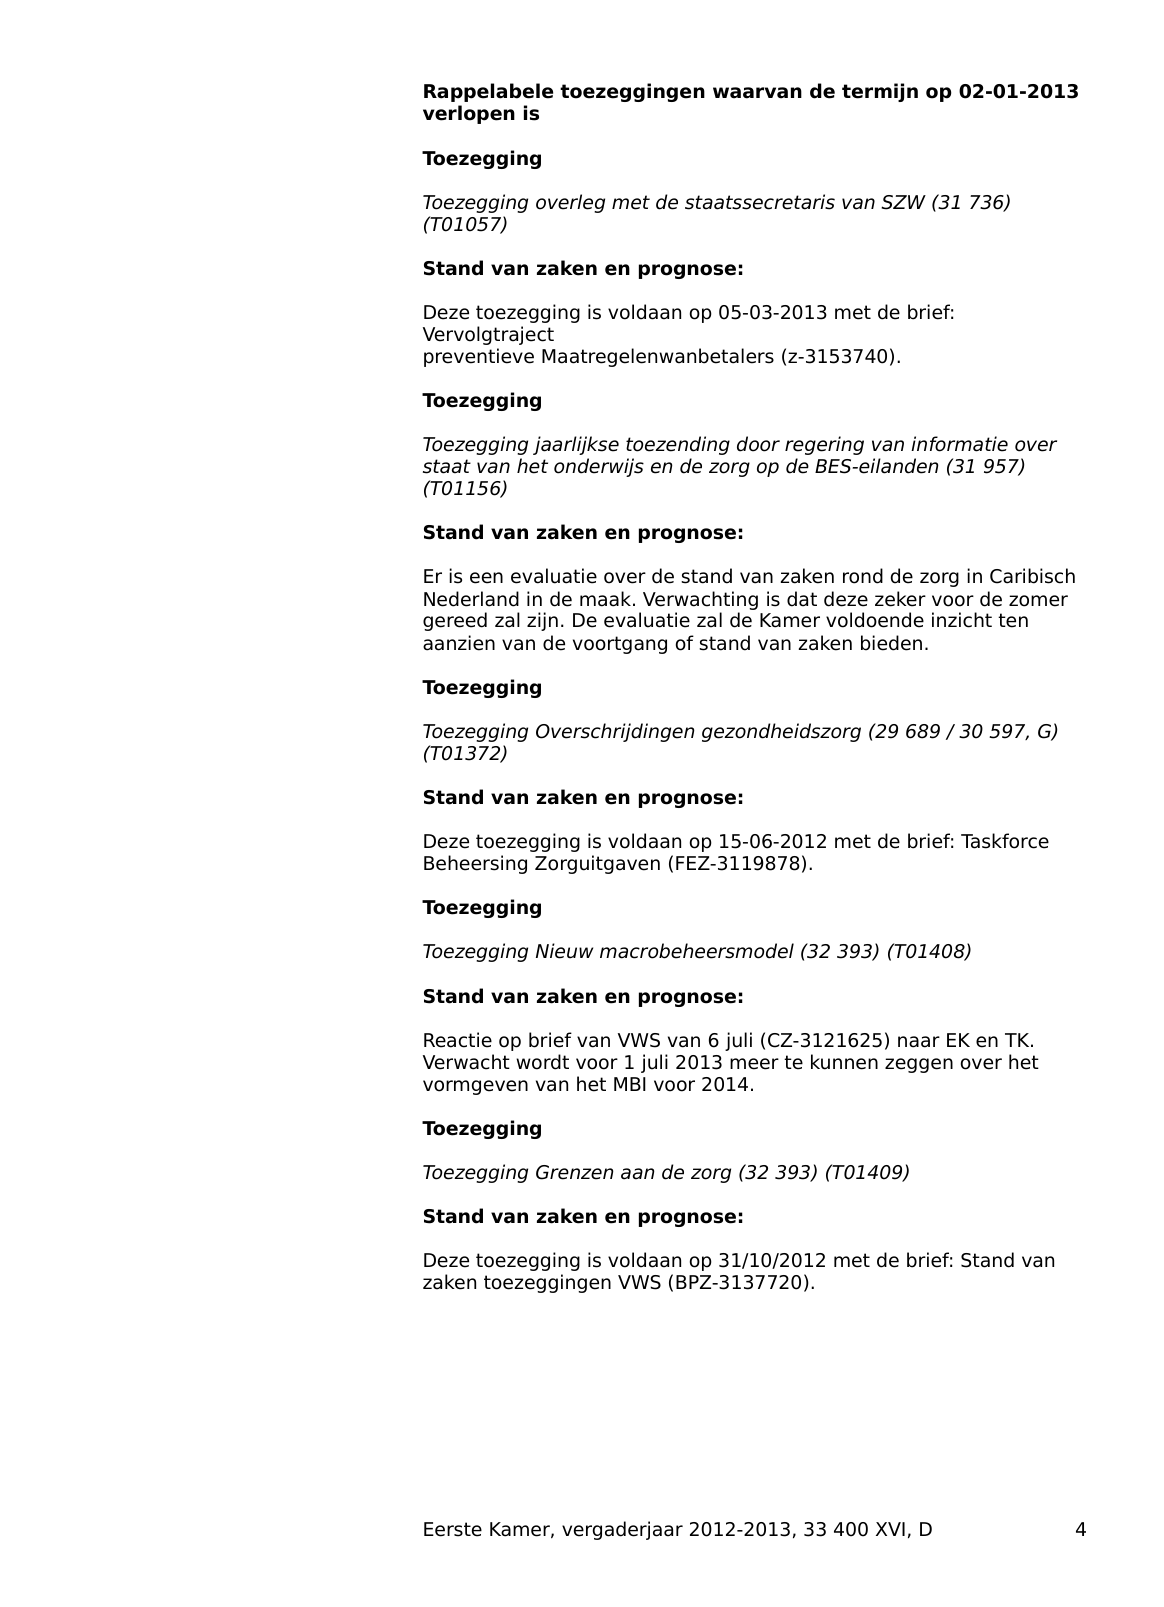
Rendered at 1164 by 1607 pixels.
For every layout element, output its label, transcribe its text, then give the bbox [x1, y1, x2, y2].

subtitle Toezegging Grenzen aan de zorg (32 393) (T01409) [422, 1162, 1087, 1184]
subtitle Toezegging overleg met de staatssecretaris van SZW (31 736) (T01057) [422, 192, 1087, 236]
subtitle Stand van zaken en prognose: [422, 1206, 1087, 1228]
text Reactie op brief van VWS van 6 juli (CZ-3121625) naar EK en TK. Verwacht wordt voor 1 juli 2013 meer te kunnen zeggen over het vormgeven van het MBI voor 2014. [422, 1030, 1087, 1096]
subtitle Toezegging Nieuw macrobeheersmodel (32 393) (T01408) [422, 941, 1087, 963]
subtitle Toezegging Overschrijdingen gezondheidszorg (29 689 / 30 597, G) (T01372) [422, 721, 1087, 765]
subtitle Toezegging [422, 390, 1087, 412]
subtitle Stand van zaken en prognose: [422, 986, 1087, 1007]
text Deze toezegging is voldaan op 15-06-2012 met de brief: Taskforce Beheersing Zorguitgaven (FEZ-3119878). [422, 831, 1087, 875]
subtitle Toezegging jaarlijkse toezending door regering van informatie over staat van het onderwijs en de zorg op de BES-eilanden (31 957) (T01156) [422, 434, 1087, 500]
subtitle Stand van zaken en prognose: [422, 787, 1087, 809]
subtitle Stand van zaken en prognose: [422, 522, 1087, 544]
text preventieve Maatregelenwanbetalers (z-3153740). [422, 346, 1087, 368]
text Deze toezegging is voldaan op 05-03-2013 met de brief: Vervolgtraject [422, 302, 1087, 346]
text Deze toezegging is voldaan op 31/10/2012 met de brief: Stand van zaken toezeggingen VWS (BPZ-3137720). [422, 1250, 1087, 1294]
subtitle Rappelabele toezeggingen waarvan de termijn op 02-01-2013 verlopen is [422, 81, 1087, 125]
subtitle Stand van zaken en prognose: [422, 258, 1087, 280]
subtitle Toezegging [422, 677, 1087, 698]
subtitle Toezegging [422, 897, 1087, 919]
subtitle Toezegging [422, 147, 1087, 169]
subtitle Toezegging [422, 1118, 1087, 1140]
text Er is een evaluatie over de stand van zaken rond de zorg in Caribisch Nederland in de maak. Verwachting is dat deze zeker voor de zomer gereed zal zijn. De evaluatie zal de Kamer voldoende inzicht ten aanzien van de voortgang of stand van zaken bieden. [422, 566, 1087, 654]
